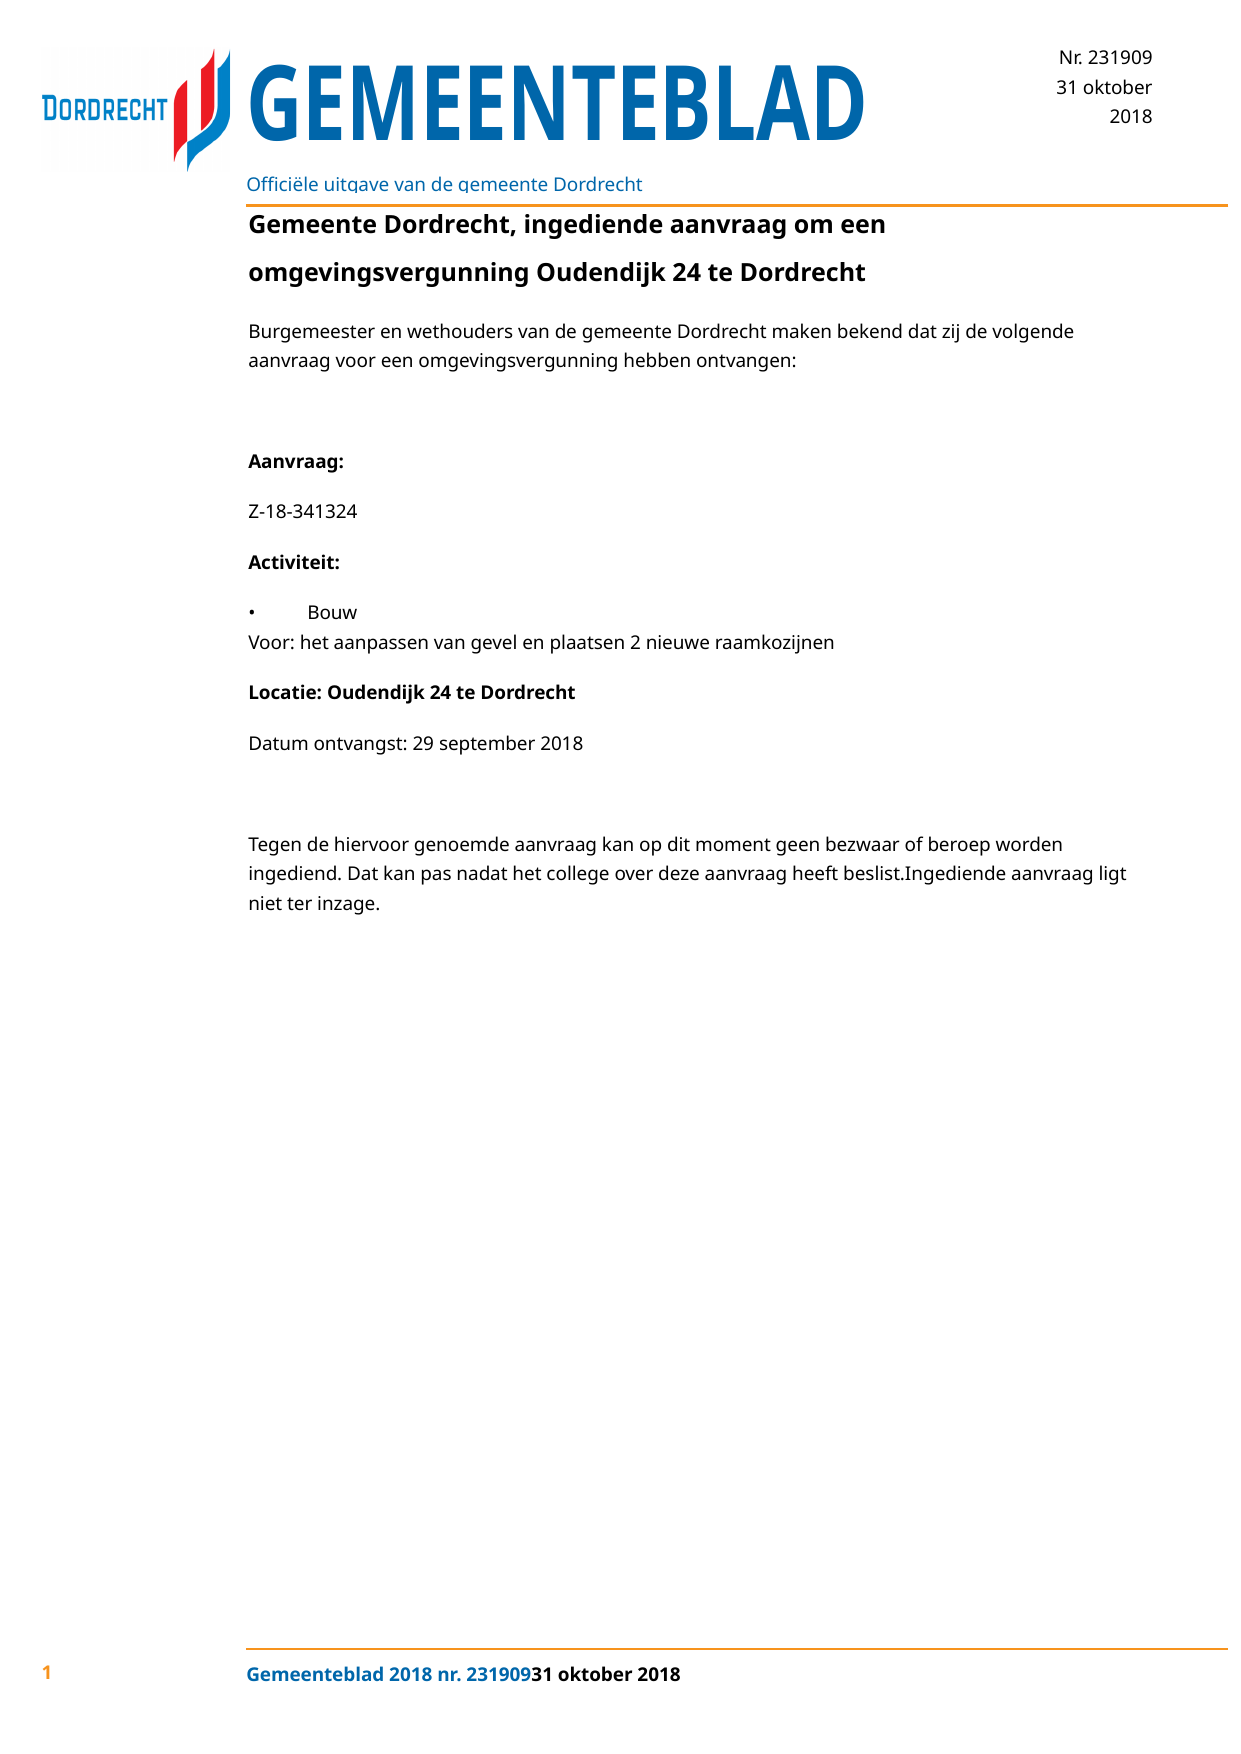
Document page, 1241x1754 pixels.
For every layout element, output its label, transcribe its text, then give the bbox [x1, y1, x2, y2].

text Z-18-341324 [248, 499, 1152, 524]
text Locatie: Oudendijk 24 te Dordrecht [248, 679, 1152, 705]
list Bouw [248, 599, 1152, 625]
text Burgemeester en wethouders van de gemeente Dordrecht maken bekend dat zij de volgende aanvraag voor een omgevingsvergunning hebben ontvangen: [248, 318, 1152, 373]
text Aanvraag: [248, 448, 1152, 474]
text Datum ontvangst: 29 september 2018 [248, 730, 1152, 756]
text Tegen de hiervoor genoemde aanvraag kan op dit moment geen bezwaar of beroep worden ingediend. Dat kan pas nadat het college over deze aanvraag heeft beslist.Ingediende aanvraag ligt niet ter inzage. [248, 831, 1152, 916]
text Gemeente Dordrecht, ingediende aanvraag om een omgevingsvergunning Oudendijk 24 te Dordrecht [248, 207, 1152, 288]
text Voor: het aanpassen van gevel en plaatsen 2 nieuwe raamkozijnen [248, 629, 1152, 655]
picture [41, 47, 231, 172]
text Activiteit: [248, 549, 1152, 575]
